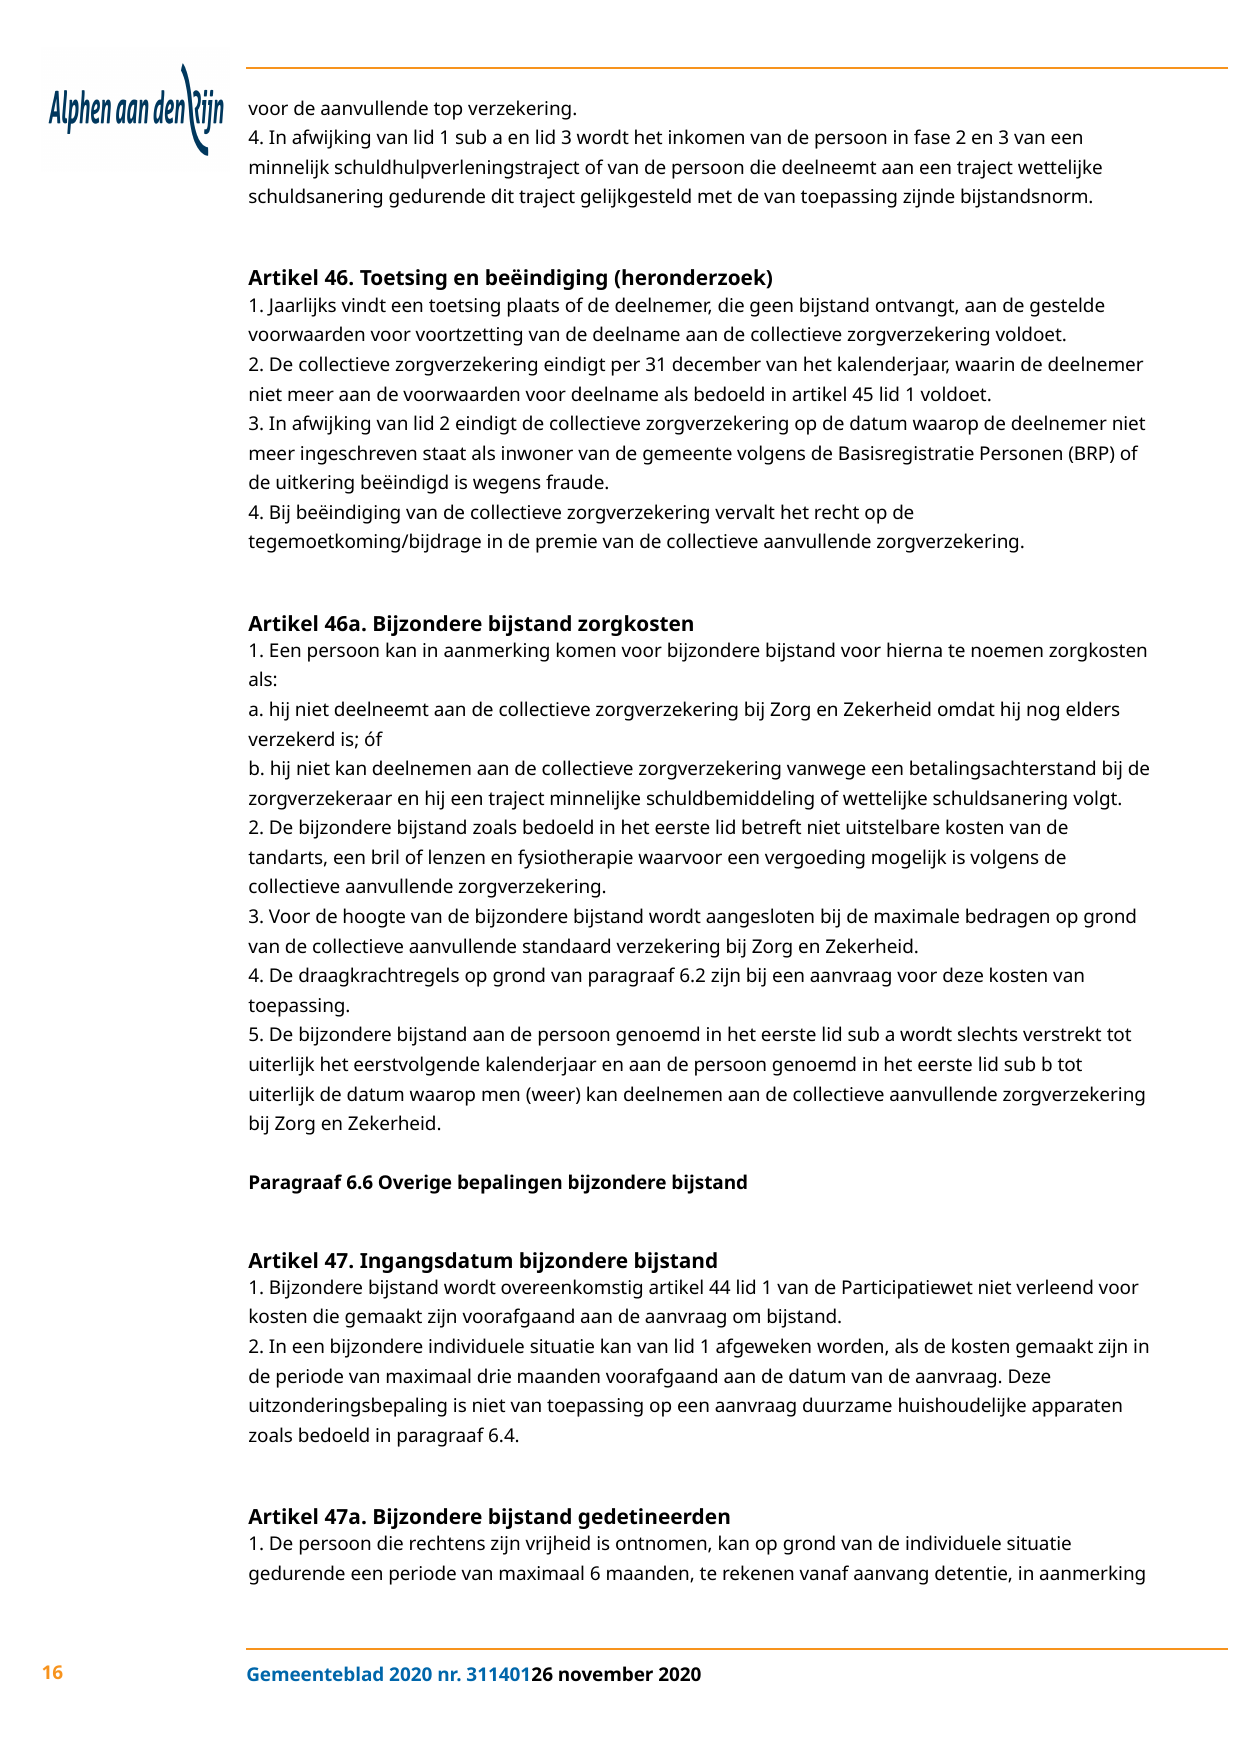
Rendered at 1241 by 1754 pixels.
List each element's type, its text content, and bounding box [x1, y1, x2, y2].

text 2. In een bijzondere individuele situatie kan van lid 1 afgeweken worden, als de kosten gemaakt zijn in de periode van maximaal drie maanden voorafgaand aan de datum van de aanvraag. Deze uitzonderingsbepaling is niet van toepassing op een aanvraag duurzame huishoudelijke apparaten zoals bedoeld in paragraaf 6.4. [248, 1333, 1152, 1448]
text 3. Voor de hoogte van de bijzondere bijstand wordt aangesloten bij de maximale bedragen op grond van de collectieve aanvullende standaard verzekering bij Zorg en Zekerheid. [248, 903, 1152, 959]
text a. hij niet deelneemt aan de collectieve zorgverzekering bij Zorg en Zekerheid omdat hij nog elders verzekerd is; óf [248, 696, 1152, 752]
text voor de aanvullende top verzekering. [248, 95, 1152, 121]
text 4. In afwijking van lid 1 sub a en lid 3 wordt het inkomen van de persoon in fase 2 en 3 van een minnelijk schuldhulpverleningstraject of van de persoon die deelneemt aan een traject wettelijke schuldsanering gedurende dit traject gelijkgesteld met de van toepassing zijnde bijstandsnorm. [248, 124, 1152, 209]
text b. hij niet kan deelnemen aan de collectieve zorgverzekering vanwege een betalingsachterstand bij de zorgverzekeraar en hij een traject minnelijke schuldbemiddeling of wettelijke schuldsanering volgt. [248, 755, 1152, 811]
text 3. In afwijking van lid 2 eindigt de collectieve zorgverzekering op de datum waarop de deelnemer niet meer ingeschreven staat als inwoner van de gemeente volgens de Basisregistratie Personen (BRP) of de uitkering beëindigd is wegens fraude. [248, 410, 1152, 495]
text 5. De bijzondere bijstand aan de persoon genoemd in het eerste lid sub a wordt slechts verstrekt tot uiterlijk het eerstvolgende kalenderjaar en aan de persoon genoemd in het eerste lid sub b tot uiterlijk de datum waarop men (weer) kan deelnemen aan de collectieve aanvullende zorgverzekering bij Zorg en Zekerheid. [248, 1022, 1152, 1136]
text 1. Jaarlijks vindt een toetsing plaats of de deelnemer, die geen bijstand ontvangt, aan de gestelde voorwaarden voor voortzetting van de deelname aan de collectieve zorgverzekering voldoet. [248, 292, 1152, 347]
text 4. De draagkrachtregels op grond van paragraaf 6.2 zijn bij een aanvraag voor deze kosten van toepassing. [248, 962, 1152, 1018]
text Artikel 46a. Bijzondere bijstand zorgkosten [248, 609, 1152, 637]
text Paragraaf 6.6 Overige bepalingen bijzondere bijstand [248, 1169, 1152, 1195]
text 1. De persoon die rechtens zijn vrijheid is ontnomen, kan op grond van de individuele situatie gedurende een periode van maximaal 6 maanden, te rekenen vanaf aanvang detentie, in aanmerking [248, 1531, 1152, 1586]
text 1. Bijzondere bijstand wordt overeenkomstig artikel 44 lid 1 van de Participatiewet niet verleend voor kosten die gemaakt zijn voorafgaand aan de aanvraag om bijstand. [248, 1274, 1152, 1329]
text Artikel 46. Toetsing en beëindiging (heronderzoek) [248, 263, 1152, 292]
text 1. Een persoon kan in aanmerking komen voor bijzondere bijstand voor hierna te noemen zorgkosten als: [248, 637, 1152, 692]
text Artikel 47. Ingangsdatum bijzondere bijstand [248, 1246, 1152, 1274]
text Artikel 47a. Bijzondere bijstand gedetineerden [248, 1502, 1152, 1531]
text 4. Bij beëindiging van de collectieve zorgverzekering vervalt het recht op de tegemoetkoming/bijdrage in de premie van de collectieve aanvullende zorgverzekering. [248, 499, 1152, 554]
text 2. De collectieve zorgverzekering eindigt per 31 december van het kalenderjaar, waarin de deelnemer niet meer aan de voorwaarden voor deelname als bedoeld in artikel 45 lid 1 voldoet. [248, 351, 1152, 406]
text 2. De bijzondere bijstand zoals bedoeld in het eerste lid betreft niet uitstelbare kosten van de tandarts, een bril of lenzen en fysiotherapie waarvoor een vergoeding mogelijk is volgens de collectieve aanvullende zorgverzekering. [248, 814, 1152, 899]
picture [41, 47, 231, 172]
